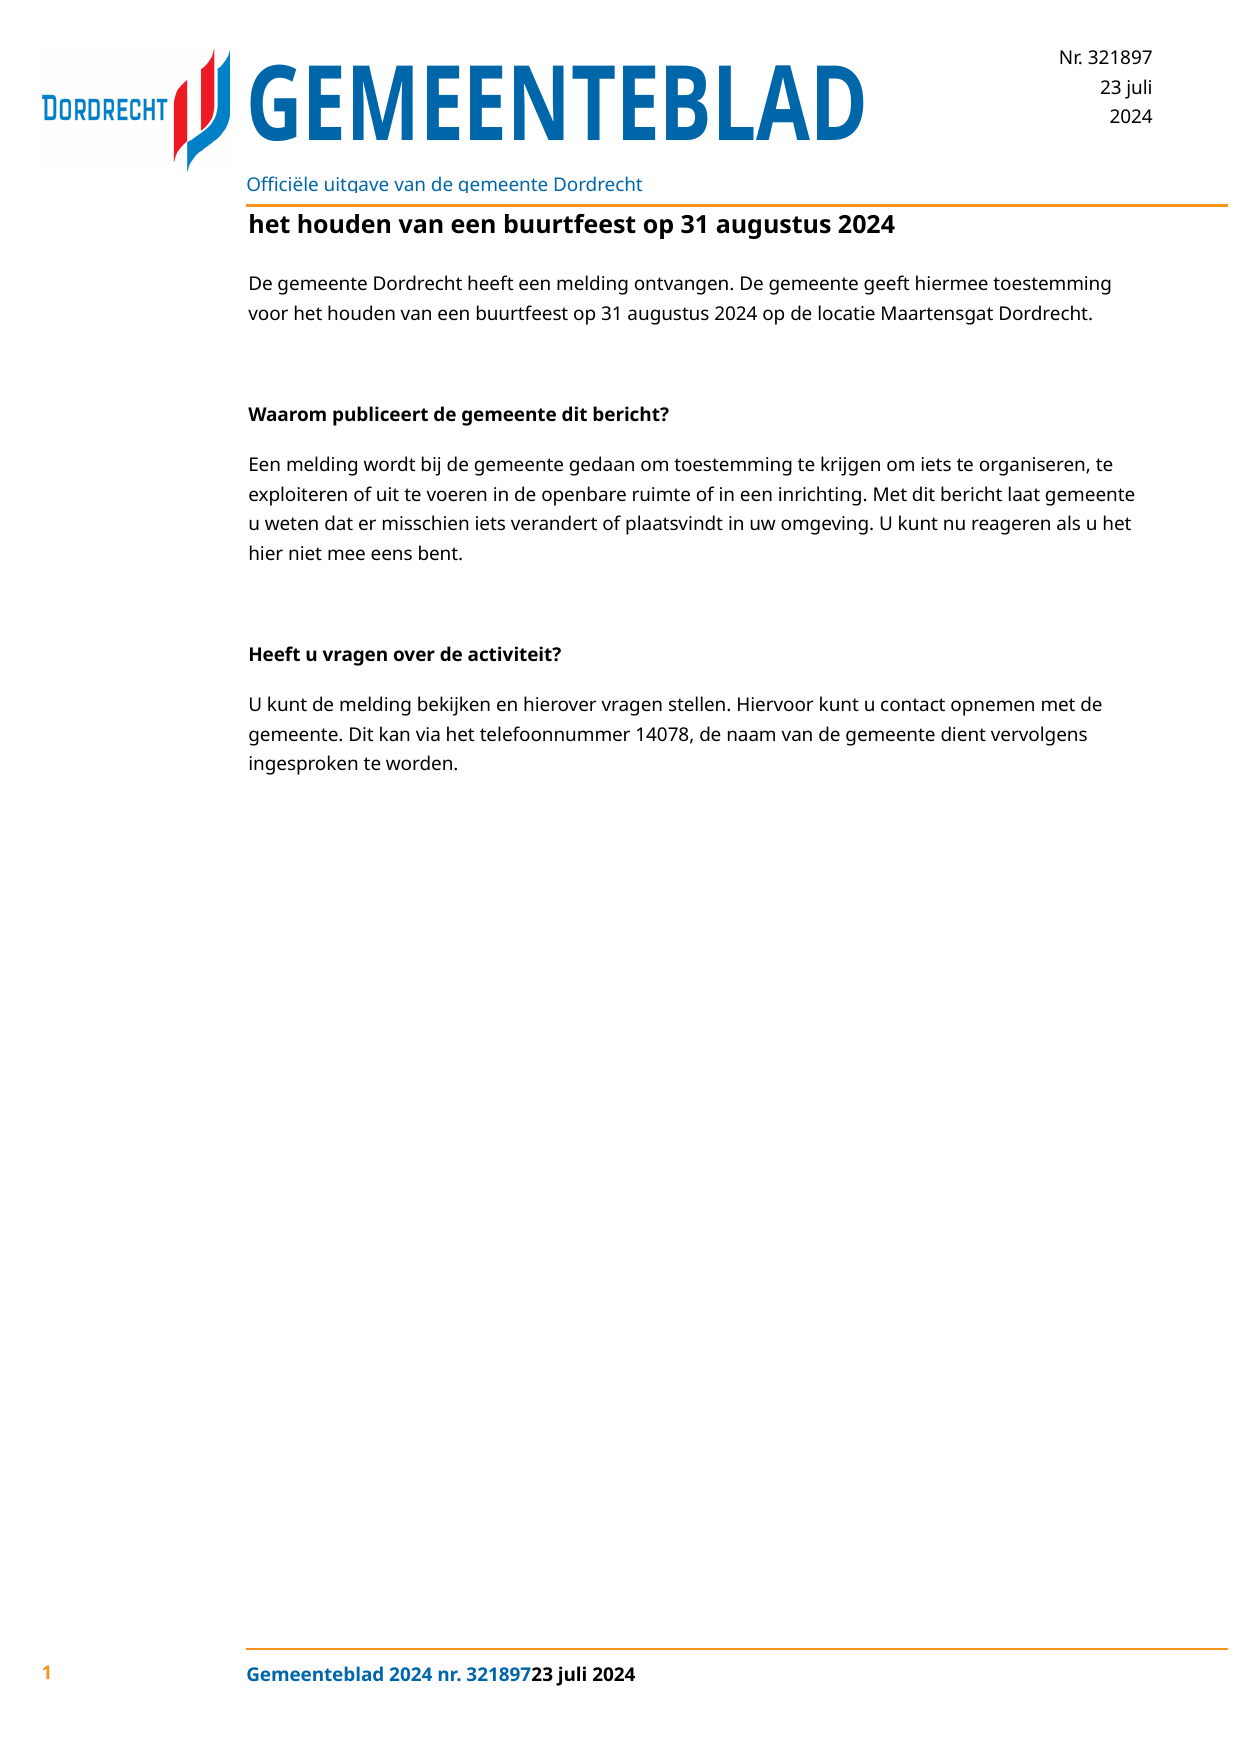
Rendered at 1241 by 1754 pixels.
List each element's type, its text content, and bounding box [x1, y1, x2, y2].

picture [41, 47, 231, 172]
text Waarom publiceert de gemeente dit bericht? [248, 401, 1152, 426]
text Een melding wordt bij de gemeente gedaan om toestemming te krijgen om iets te organiseren, te exploiteren of uit te voeren in de openbare ruimte of in een inrichting. Met dit bericht laat gemeente u weten dat er misschien iets verandert of plaatsvindt in uw omgeving. U kunt nu reageren als u het hier niet mee eens bent. [248, 451, 1152, 566]
text De gemeente Dordrecht heeft een melding ontvangen. De gemeente geeft hiermee toestemming voor het houden van een buurtfeest op 31 augustus 2024 op de locatie Maartensgat Dordrecht. [248, 270, 1152, 326]
text U kunt de melding bekijken en hierover vragen stellen. Hiervoor kunt u contact opnemen met de gemeente. Dit kan via het telefoonnummer 14078, de naam van de gemeente dient vervolgens ingesproken te worden. [248, 691, 1152, 776]
text het houden van een buurtfeest op 31 augustus 2024 [248, 207, 1152, 241]
text Heeft u vragen over de activiteit? [248, 641, 1152, 666]
